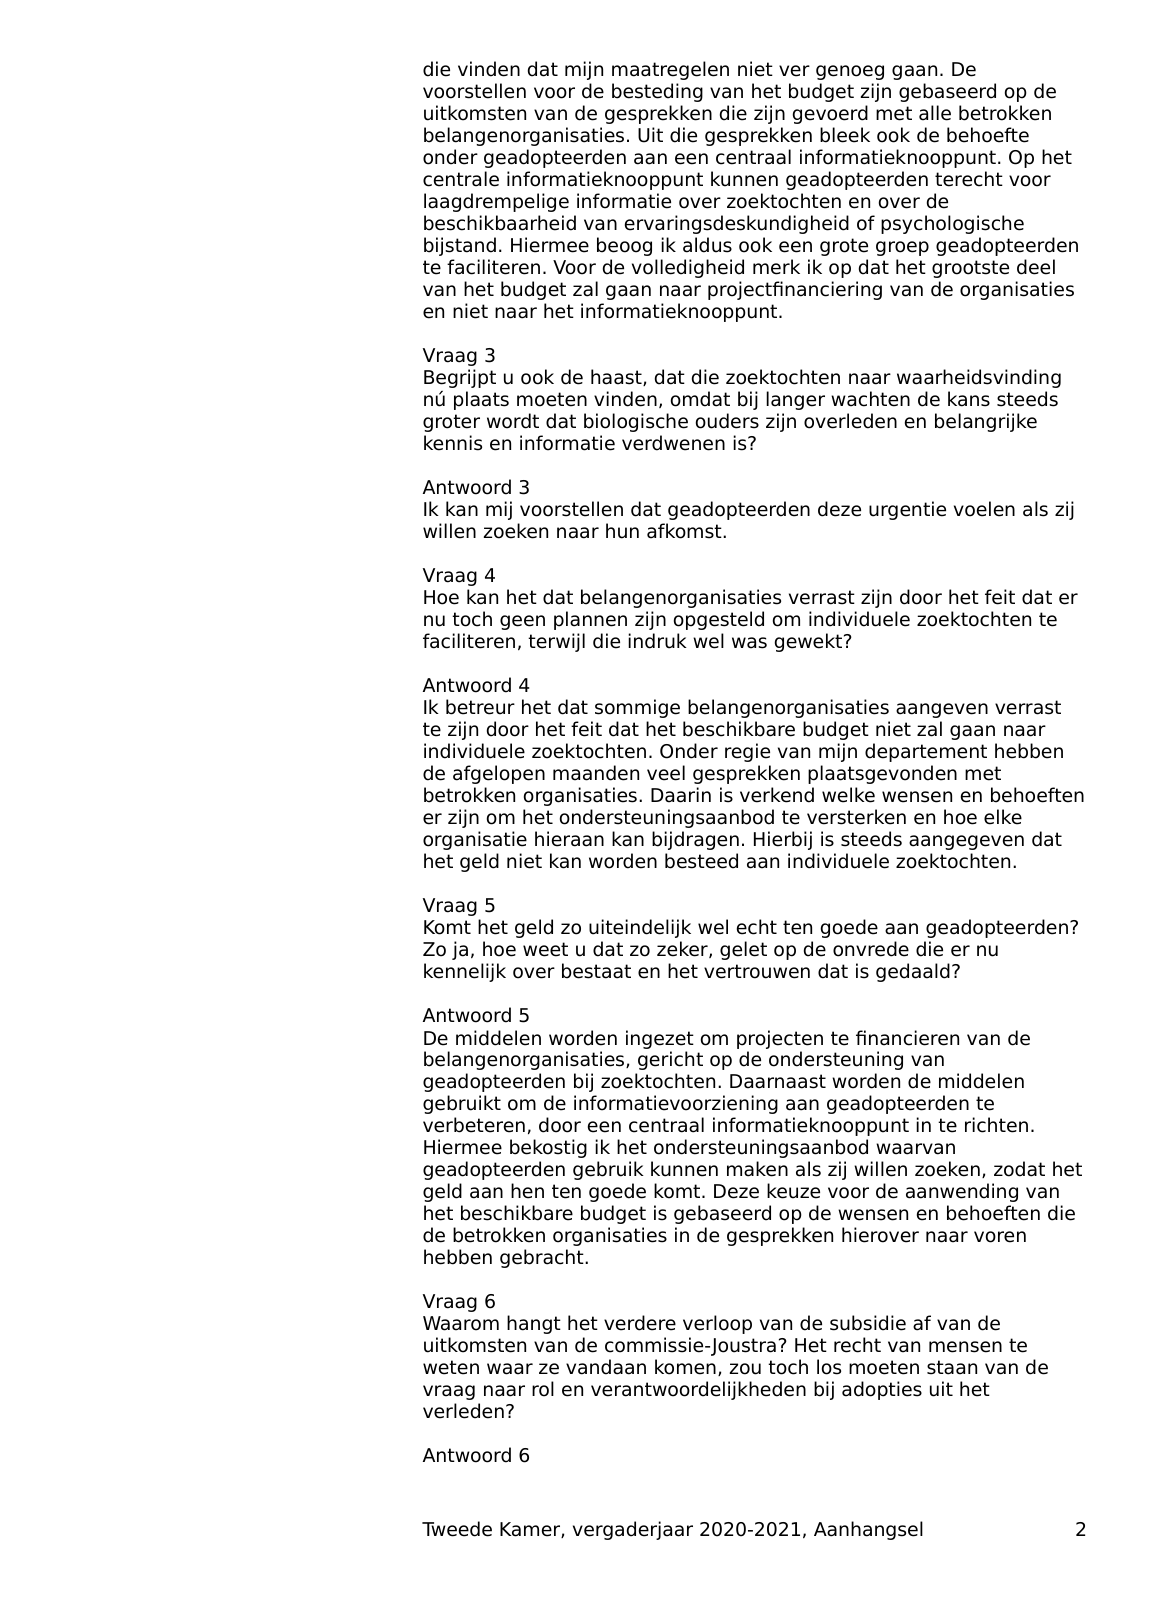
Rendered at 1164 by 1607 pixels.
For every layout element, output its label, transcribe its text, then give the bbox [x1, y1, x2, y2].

text De middelen worden ingezet om projecten te financieren van de belangenorganisaties, gericht op de ondersteuning van geadopteerden bij zoektochten. Daarnaast worden de middelen gebruikt om de informatievoorziening aan geadopteerden te verbeteren, door een centraal informatieknooppunt in te richten. Hiermee bekostig ik het ondersteuningsaanbod waarvan geadopteerden gebruik kunnen maken als zij willen zoeken, zodat het geld aan hen ten goede komt. Deze keuze voor de aanwending van het beschikbare budget is gebaseerd op de wensen en behoeften die de betrokken organisaties in de gesprekken hierover naar voren hebben gebracht. [422, 1027, 1087, 1269]
text Ik kan mij voorstellen dat geadopteerden deze urgentie voelen als zij willen zoeken naar hun afkomst. [422, 499, 1087, 543]
text Antwoord 5 [422, 1005, 1087, 1027]
text Hoe kan het dat belangenorganisaties verrast zijn door het feit dat er nu toch geen plannen zijn opgesteld om individuele zoektochten te faciliteren, terwijl die indruk wel was gewekt? [422, 587, 1087, 653]
text die vinden dat mijn maatregelen niet ver genoeg gaan. De voorstellen voor de besteding van het budget zijn gebaseerd op de uitkomsten van de gesprekken die zijn gevoerd met alle betrokken belangenorganisaties. Uit die gesprekken bleek ook de behoefte onder geadopteerden aan een centraal informatieknooppunt. Op het centrale informatieknooppunt kunnen geadopteerden terecht voor laagdrempelige informatie over zoektochten en over de beschikbaarheid van ervaringsdeskundigheid of psychologische bijstand. Hiermee beoog ik aldus ook een grote groep geadopteerden te faciliteren. Voor de volledigheid merk ik op dat het grootste deel van het budget zal gaan naar projectfinanciering van de organisaties en niet naar het informatieknooppunt. [422, 59, 1087, 323]
text Antwoord 4 [422, 675, 1087, 697]
text Ik betreur het dat sommige belangenorganisaties aangeven verrast te zijn door het feit dat het beschikbare budget niet zal gaan naar individuele zoektochten. Onder regie van mijn departement hebben de afgelopen maanden veel gesprekken plaatsgevonden met betrokken organisaties. Daarin is verkend welke wensen en behoeften er zijn om het ondersteuningsaanbod te versterken en hoe elke organisatie hieraan kan bijdragen. Hierbij is steeds aangegeven dat het geld niet kan worden besteed aan individuele zoektochten. [422, 697, 1087, 873]
text Vraag 5 [422, 895, 1087, 917]
text Vraag 3 [422, 345, 1087, 367]
text Waarom hangt het verdere verloop van de subsidie af van de uitkomsten van de commissie-Joustra? Het recht van mensen te weten waar ze vandaan komen, zou toch los moeten staan van de vraag naar rol en verantwoordelijkheden bij adopties uit het verleden? [422, 1313, 1087, 1423]
text Vraag 6 [422, 1291, 1087, 1313]
text Begrijpt u ook de haast, dat die zoektochten naar waarheidsvinding nú plaats moeten vinden, omdat bij langer wachten de kans steeds groter wordt dat biologische ouders zijn overleden en belangrijke kennis en informatie verdwenen is? [422, 367, 1087, 455]
text Antwoord 6 [422, 1445, 1087, 1467]
text Antwoord 3 [422, 477, 1087, 499]
text Vraag 4 [422, 565, 1087, 587]
text Komt het geld zo uiteindelijk wel echt ten goede aan geadopteerden? Zo ja, hoe weet u dat zo zeker, gelet op de onvrede die er nu kennelijk over bestaat en het vertrouwen dat is gedaald? [422, 917, 1087, 983]
